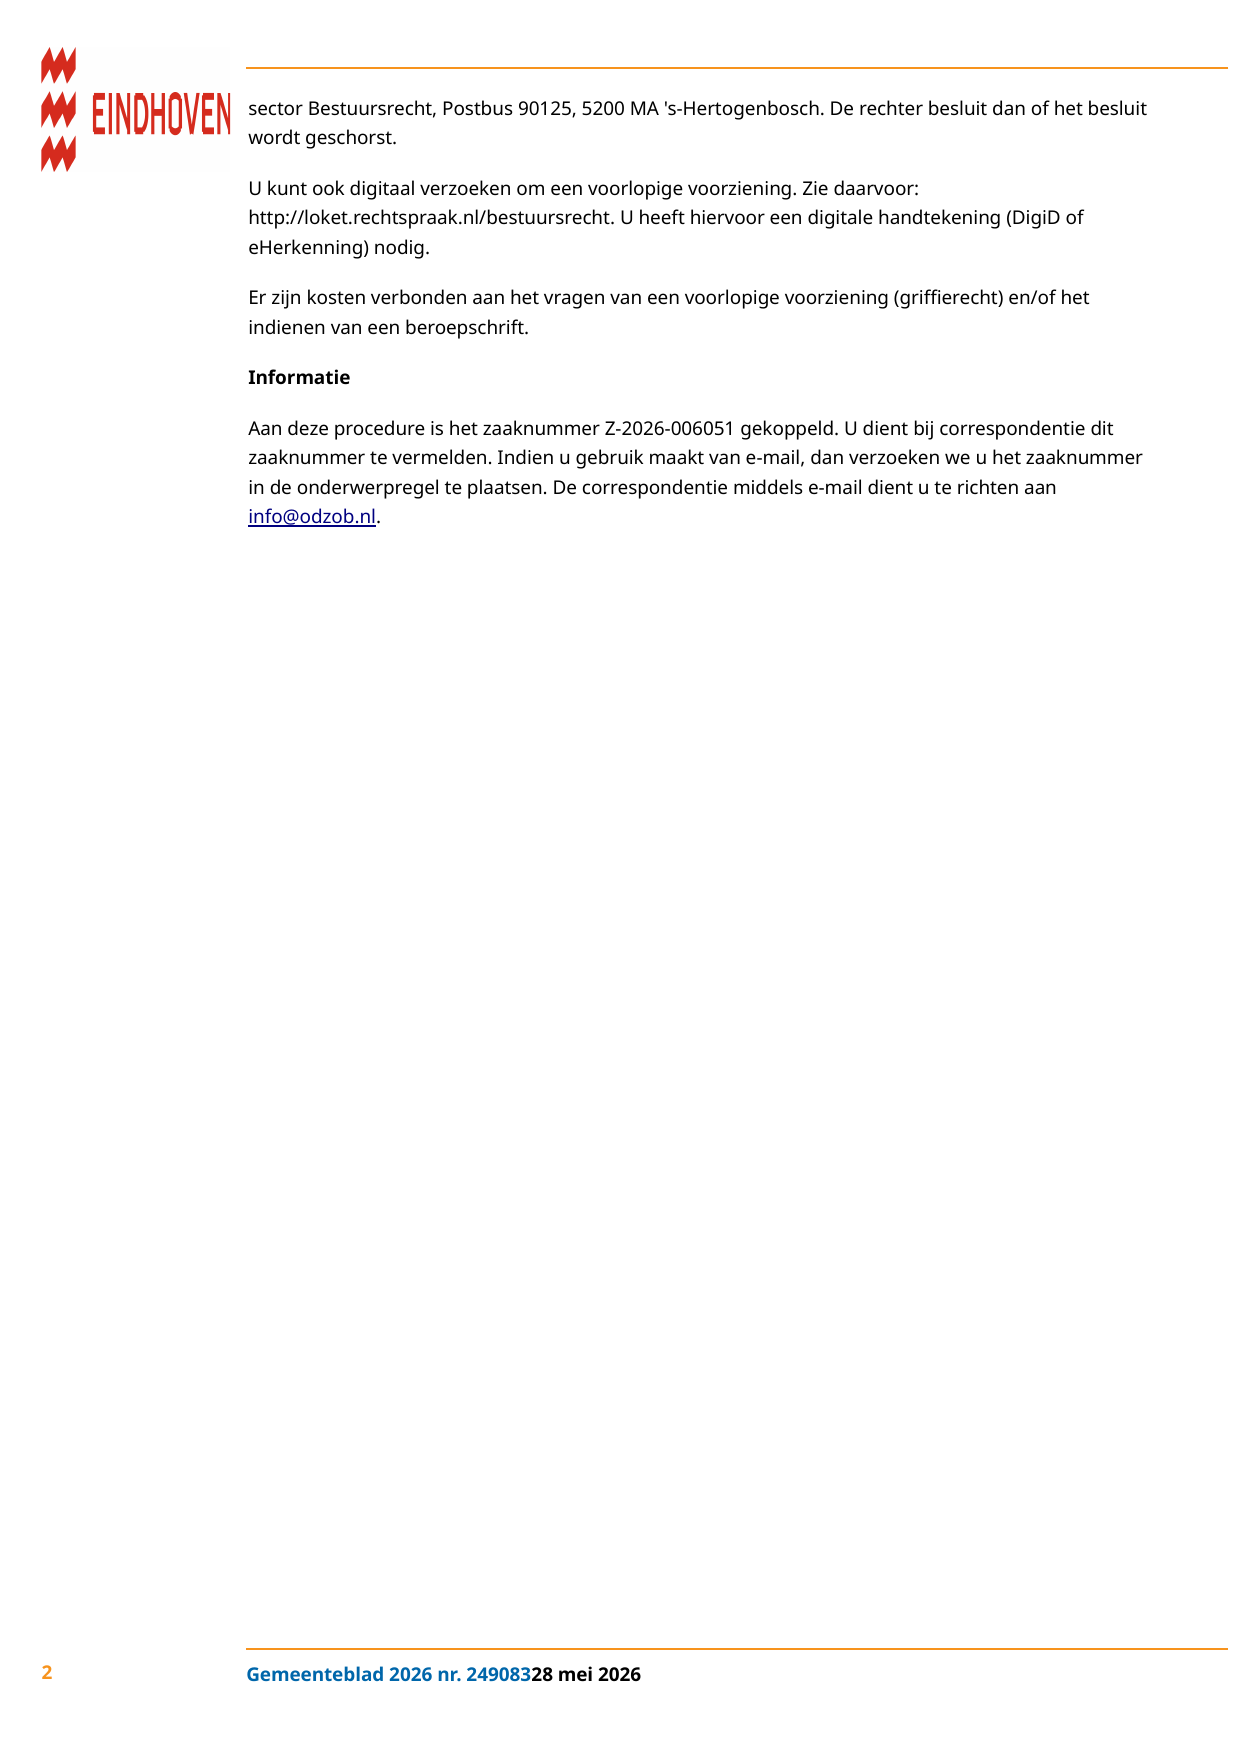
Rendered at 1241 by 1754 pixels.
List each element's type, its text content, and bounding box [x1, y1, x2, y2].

text Er zijn kosten verbonden aan het vragen van een voorlopige voorziening (griffierecht) en/of het indienen van een beroepschrift. [248, 284, 1152, 340]
text Informatie [248, 364, 1152, 390]
text U kunt ook digitaal verzoeken om een voorlopige voorziening. Zie daarvoor: http://loket.rechtspraak.nl/bestuursrecht. U heeft hiervoor een digitale handtekening (DigiD of eHerkenning) nodig. [248, 175, 1152, 260]
picture [41, 47, 231, 172]
text sector Bestuursrecht, Postbus 90125, 5200 MA 's‑Hertogenbosch. De rechter besluit dan of het besluit wordt geschorst. [248, 95, 1152, 150]
text Aan deze procedure is het zaaknummer Z-2026-006051 gekoppeld. U dient bij correspondentie dit zaaknummer te vermelden. Indien u gebruik maakt van e-mail, dan verzoeken we u het zaaknummer in de onderwerpregel te plaatsen. De correspondentie middels e-mail dient u te richten aan info@odzob.nl. [248, 415, 1152, 529]
